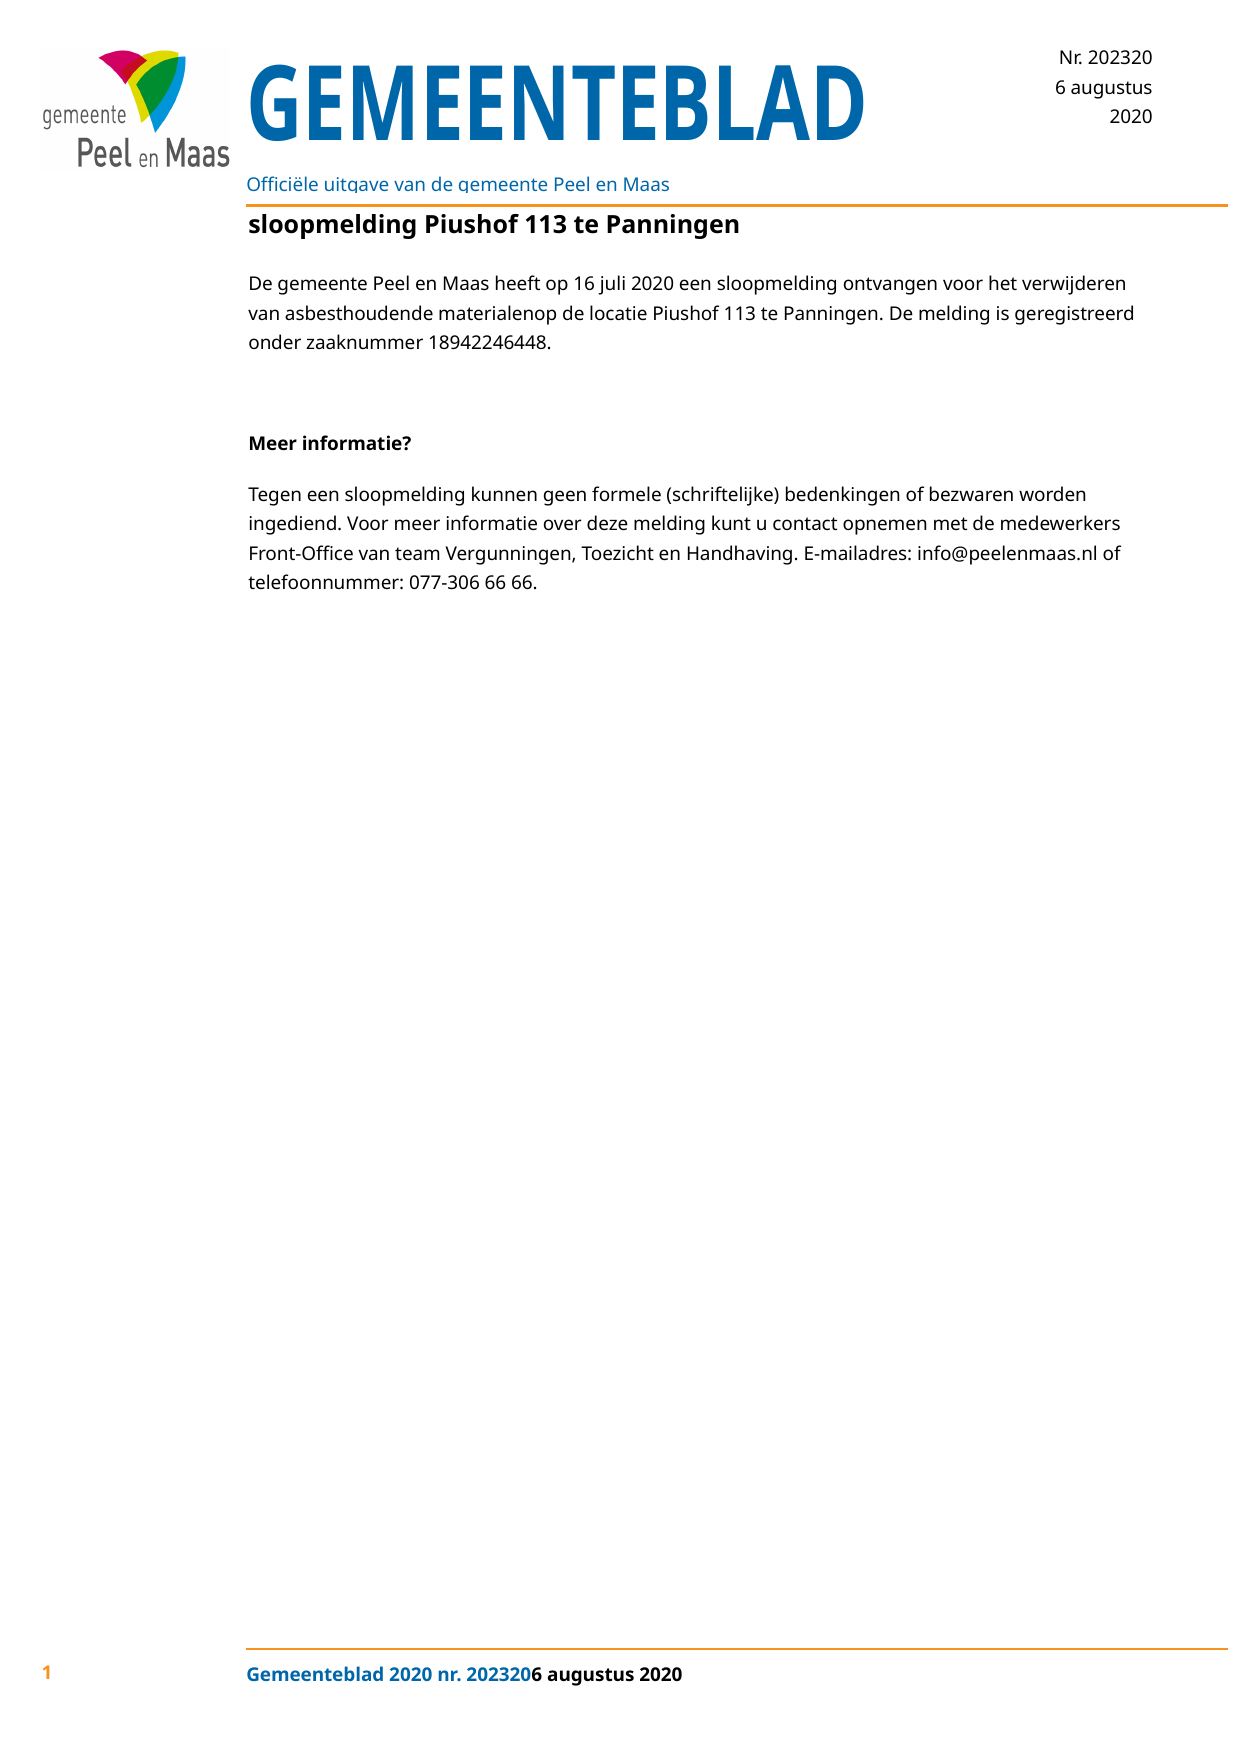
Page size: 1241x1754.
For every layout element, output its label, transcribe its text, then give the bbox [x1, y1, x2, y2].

picture [41, 47, 231, 172]
text De gemeente Peel en Maas heeft op 16 juli 2020 een sloopmelding ontvangen voor het verwijderen van asbesthoudende materialenop de locatie Piushof 113 te Panningen. De melding is geregistreerd onder zaaknummer 18942246448. [248, 270, 1152, 355]
text Tegen een sloopmelding kunnen geen formele (schriftelijke) bedenkingen of bezwaren worden ingediend. Voor meer informatie over deze melding kunt u contact opnemen met de medewerkers Front-Office van team Vergunningen, Toezicht en Handhaving. E-mailadres: info@peelenmaas.nl of telefoonnummer: 077-306 66 66. [248, 481, 1152, 595]
text sloopmelding Piushof 113 te Panningen [248, 207, 1152, 241]
text Meer informatie? [248, 430, 1152, 456]
